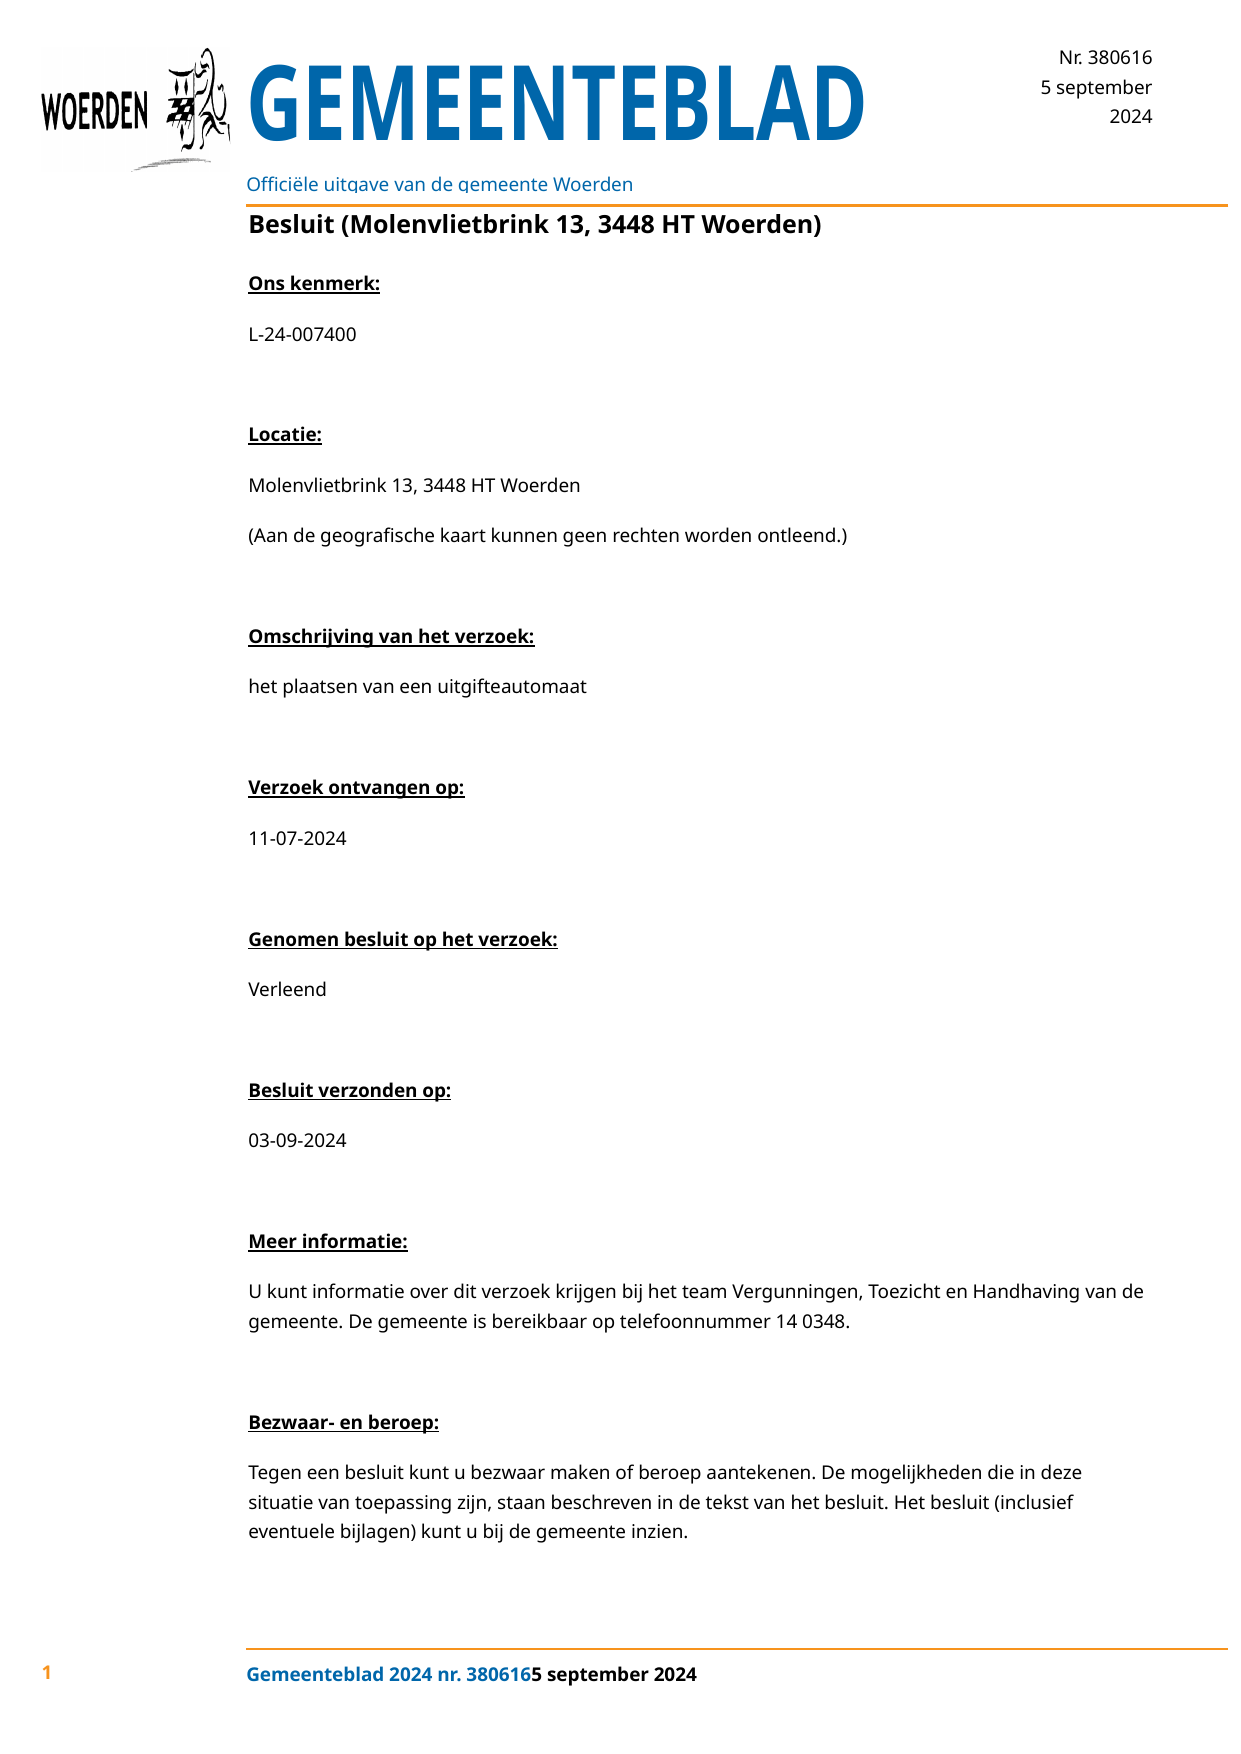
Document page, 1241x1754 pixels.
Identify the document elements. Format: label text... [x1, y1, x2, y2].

text U kunt informatie over dit verzoek krijgen bij het team Vergunningen, Toezicht en Handhaving van de gemeente. De gemeente is bereikbaar op telefoonnummer 14 0348. [248, 1279, 1152, 1334]
text Verzoek ontvangen op: [248, 774, 1152, 800]
text Molenvlietbrink 13, 3448 HT Woerden [248, 472, 1152, 498]
text Bezwaar- en beroep: [248, 1409, 1152, 1435]
text het plaatsen van een uitgifteautomaat [248, 674, 1152, 699]
text Tegen een besluit kunt u bezwaar maken of beroep aantekenen. De mogelijkheden die in deze situatie van toepassing zijn, staan beschreven in de tekst van het besluit. Het besluit (inclusief eventuele bijlagen) kunt u bij de gemeente inzien. [248, 1459, 1152, 1544]
text L-24-007400 [248, 321, 1152, 346]
text Besluit verzonden op: [248, 1077, 1152, 1103]
text Meer informatie: [248, 1228, 1152, 1254]
text Locatie: [248, 422, 1152, 447]
text Besluit (Molenvlietbrink 13, 3448 HT Woerden) [248, 207, 1152, 241]
text Omschrijving van het verzoek: [248, 623, 1152, 649]
text 11-07-2024 [248, 825, 1152, 851]
text Genomen besluit op het verzoek: [248, 926, 1152, 951]
text 03-09-2024 [248, 1127, 1152, 1153]
text (Aan de geografische kaart kunnen geen rechten worden ontleend.) [248, 522, 1152, 548]
text Ons kenmerk: [248, 270, 1152, 296]
picture [41, 47, 231, 172]
text Verleend [248, 976, 1152, 1002]
